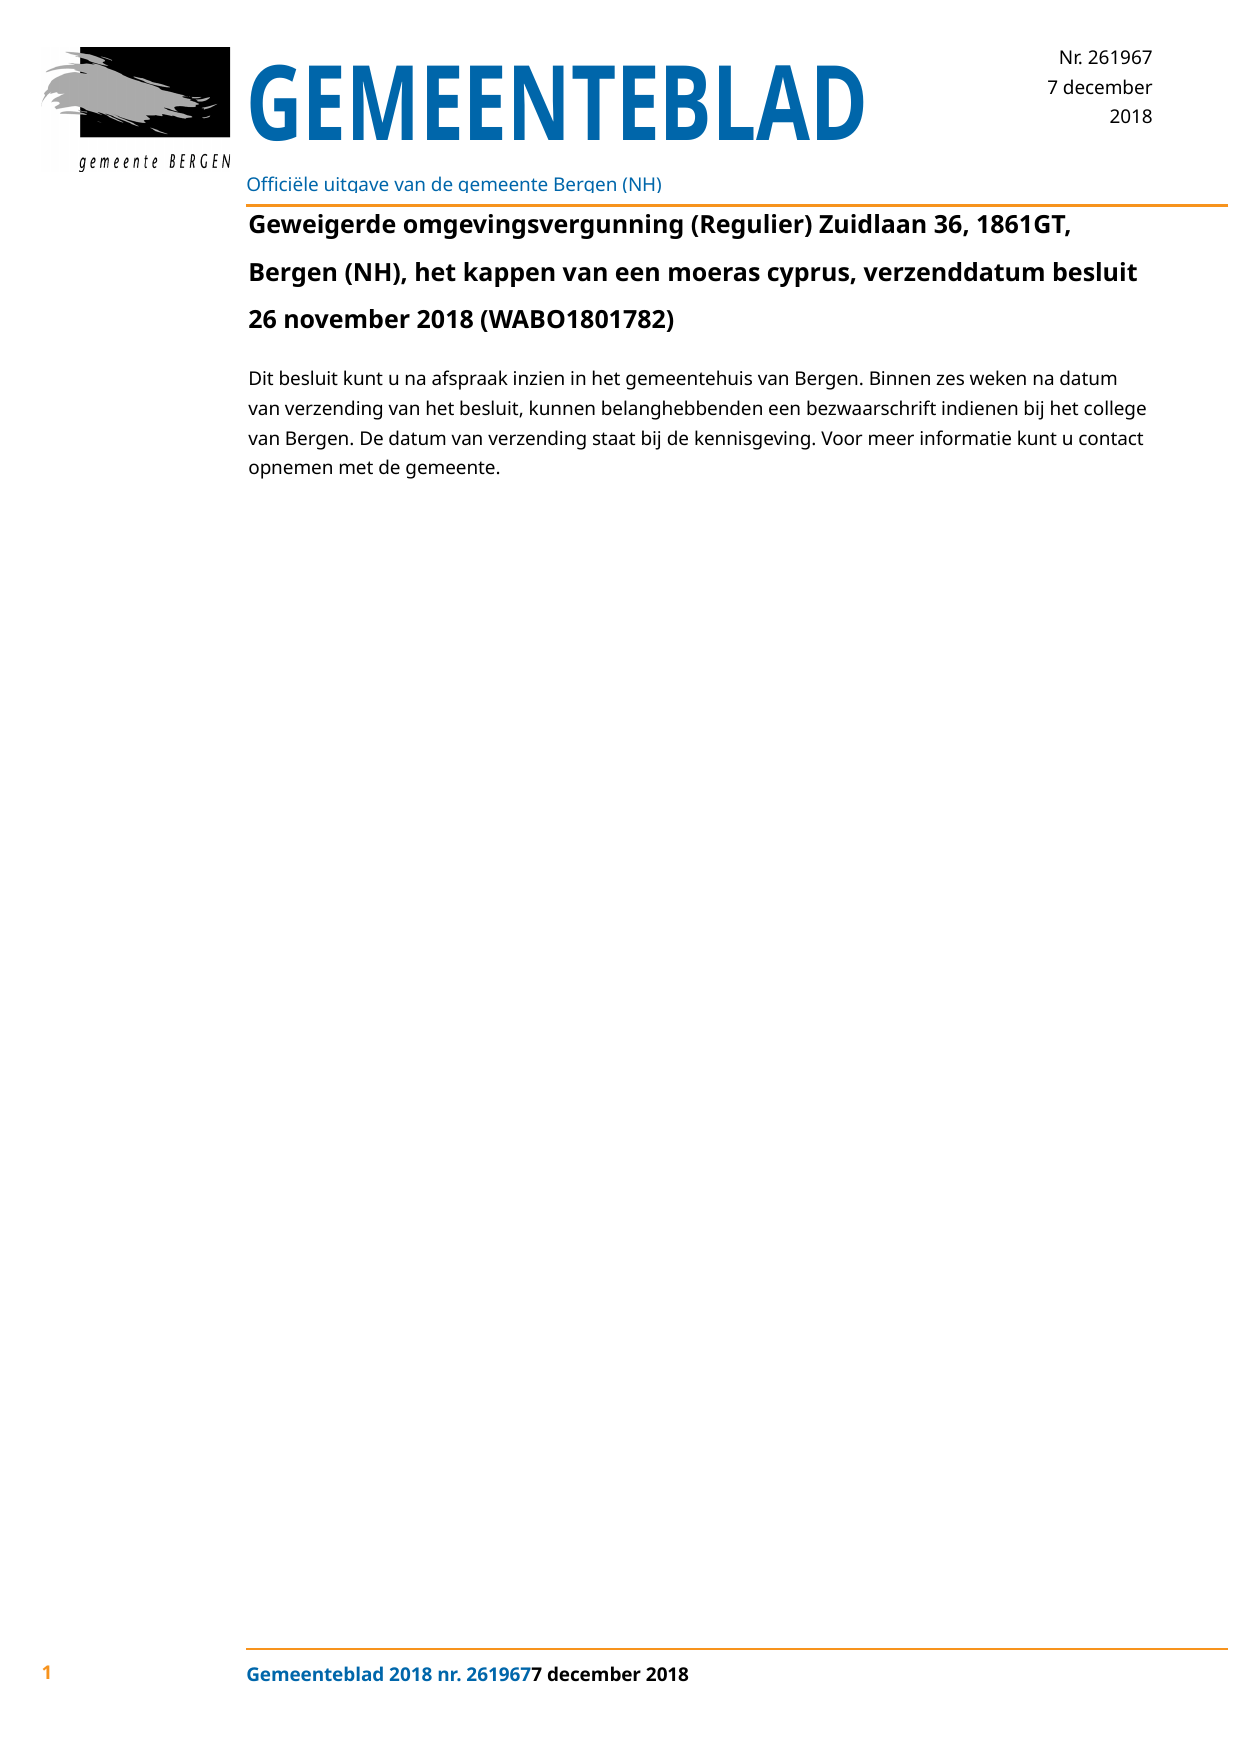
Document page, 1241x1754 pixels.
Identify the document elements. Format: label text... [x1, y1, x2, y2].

picture [41, 47, 231, 172]
text Geweigerde omgevingsvergunning (Regulier) Zuidlaan 36, 1861GT, Bergen (NH), het kappen van een moeras cyprus, verzenddatum besluit 26 november 2018 (WABO1801782) [248, 207, 1152, 336]
text Dit besluit kunt u na afspraak inzien in het gemeentehuis van Bergen. Binnen zes weken na datum van verzending van het besluit, kunnen belanghebbenden een bezwaarschrift indienen bij het college van Bergen. De datum van verzending staat bij de kennisgeving. Voor meer informatie kunt u contact opnemen met de gemeente. [248, 366, 1152, 480]
